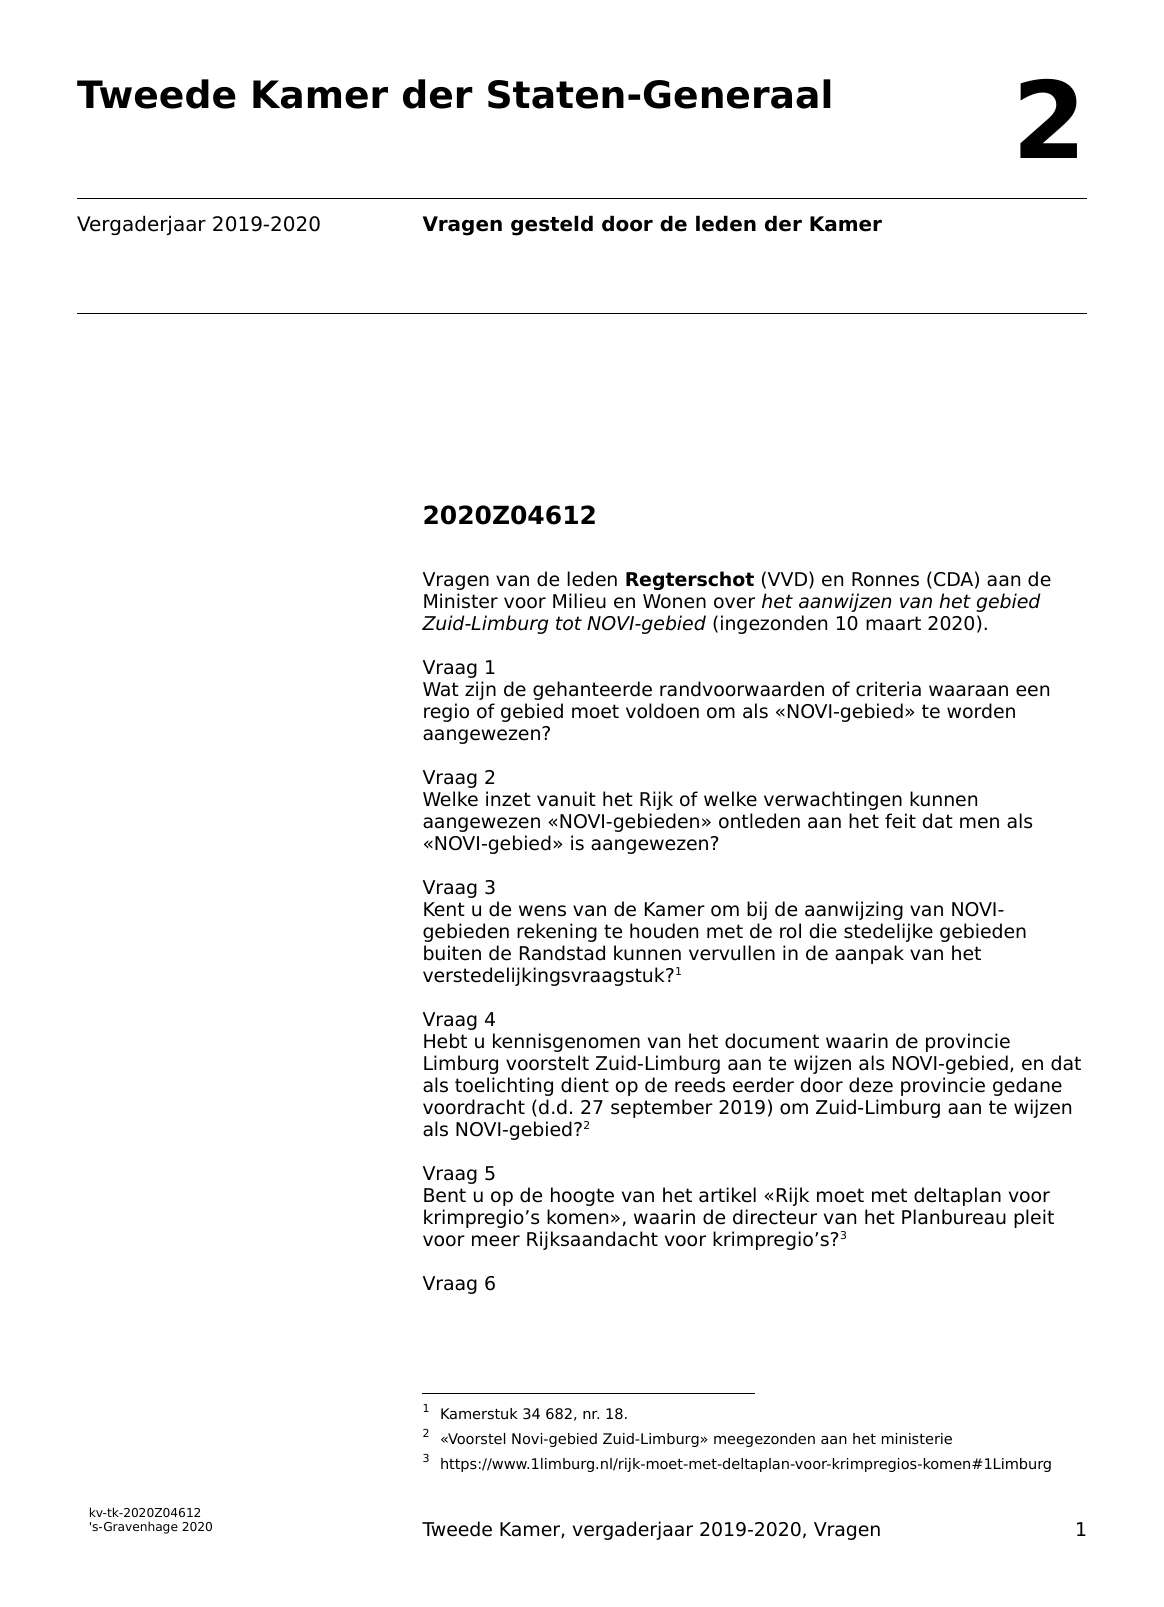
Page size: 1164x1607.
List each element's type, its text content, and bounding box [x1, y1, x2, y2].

text «Voorstel Novi-gebied Zuid-Limburg» meegezonden aan het ministerie [422, 1427, 1087, 1449]
text https://www.1limburg.nl/rijk-moet-met-deltaplan-voor-krimpregios-komen#1Limburg [422, 1452, 1087, 1474]
text Vraag 4 [422, 1009, 1087, 1031]
text Vragen van de leden Regterschot (VVD) en Ronnes (CDA) aan de Minister voor Milieu en Wonen over het aanwijzen van het gebied Zuid-Limburg tot NOVI-gebied (ingezonden 10 maart 2020). [422, 569, 1087, 635]
text Vraag 5 [422, 1163, 1087, 1185]
table_cell Vergaderjaar 2019-2020 [77, 199, 422, 313]
text Vraag 1 [422, 657, 1087, 679]
text Vraag 3 [422, 877, 1087, 899]
text Vraag 2 [422, 767, 1087, 789]
text Bent u op de hoogte van het artikel «Rijk moet met deltaplan voor krimpregio’s komen», waarin de directeur van het Planbureau pleit voor meer Rijksaandacht voor krimpregio’s? [422, 1185, 1087, 1251]
text Wat zijn de gehanteerde randvoorwaarden of criteria waaraan een regio of gebied moet voldoen om als «NOVI-gebied» te worden aangewezen? [422, 679, 1087, 745]
table_header Tweede Kamer der Staten-Generaal [77, 59, 886, 198]
text Kent u de wens van de Kamer om bij de aanwijzing van NOVI-gebieden rekening te houden met de rol die stedelijke gebieden buiten de Randstad kunnen vervullen in de aanpak van het verstedelijkingsvraagstuk? [422, 899, 1087, 987]
text 's-Gravenhage 2020 [88, 1520, 323, 1534]
table_header 2 [886, 59, 1087, 198]
table_cell Vragen gesteld door de leden der Kamer [422, 199, 1087, 313]
text Hebt u kennisgenomen van het document waarin de provincie Limburg voorstelt Zuid-Limburg aan te wijzen als NOVI-gebied, en dat als toelichting dient op de reeds eerder door deze provincie gedane voordracht (d.d. 27 september 2019) om Zuid-Limburg aan te wijzen als NOVI-gebied? [422, 1031, 1087, 1141]
text 2020Z04612 [422, 501, 1087, 531]
text Kamerstuk 34 682, nr. 18. [422, 1402, 1087, 1424]
text Welke inzet vanuit het Rijk of welke verwachtingen kunnen aangewezen «NOVI-gebieden» ontleden aan het feit dat men als «NOVI-gebied» is aangewezen? [422, 789, 1087, 855]
text kv-tk-2020Z04612 [88, 1506, 323, 1520]
text Vraag 6 [422, 1273, 1087, 1295]
